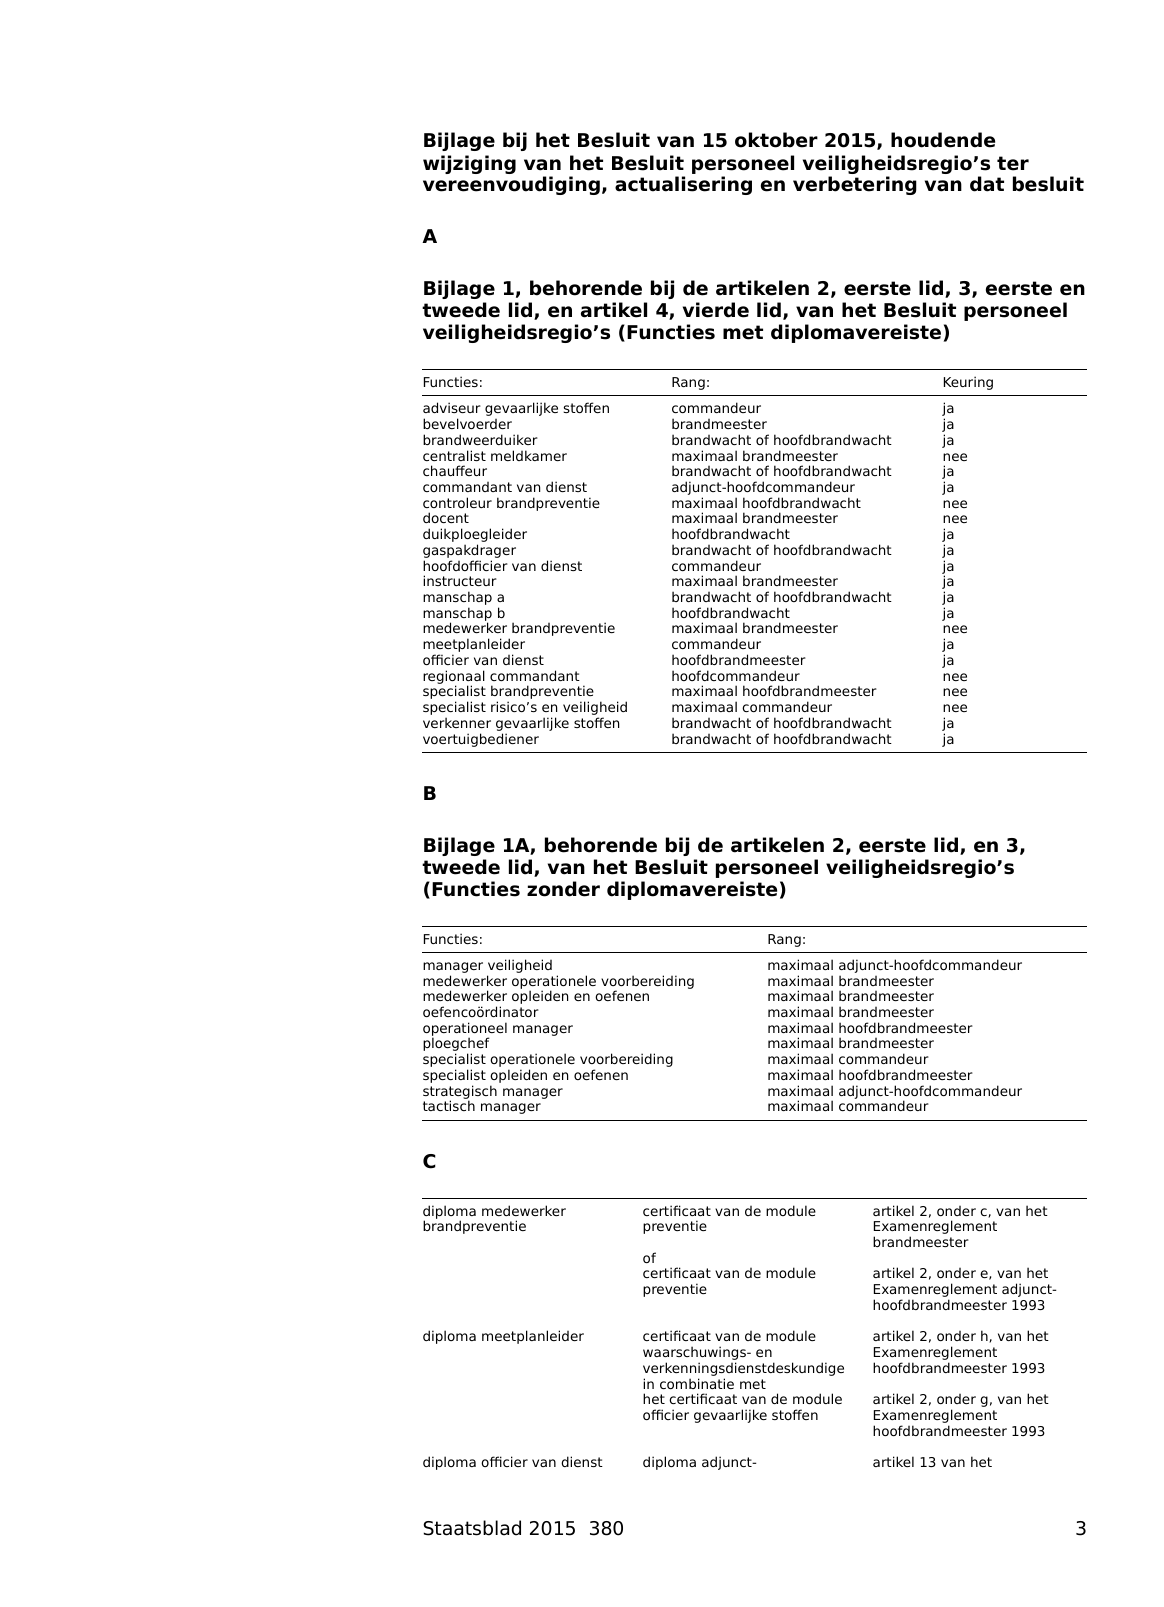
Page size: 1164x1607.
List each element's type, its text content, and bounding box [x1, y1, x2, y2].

table_cell bevelvoerder [422, 417, 665, 433]
table_cell artikel 2, onder g, van het Examenreglement hoofdbrandmeester 1993 [867, 1392, 1087, 1439]
table_cell nee [937, 684, 1087, 700]
table_cell specialist brandpreventie [422, 684, 665, 700]
table_cell [867, 1251, 1087, 1266]
table_cell specialist operationele voorbereiding [422, 1052, 761, 1068]
table_cell hoofdbrandwacht [665, 606, 937, 621]
table_cell [422, 1376, 637, 1392]
subtitle A [422, 226, 1087, 248]
table_cell of [637, 1251, 867, 1266]
table_cell manager veiligheid [422, 953, 761, 973]
table_cell ja [937, 606, 1087, 621]
table_cell maximaal hoofdbrandwacht [665, 496, 937, 511]
table_cell maximaal hoofdbrandmeester [761, 1068, 1087, 1083]
table_cell centralist meldkamer [422, 448, 665, 464]
table_cell tactisch manager [422, 1099, 761, 1120]
table_cell het certificaat van de module officier gevaarlijke stoffen [637, 1392, 867, 1439]
table_cell medewerker opleiden en oefenen [422, 989, 761, 1005]
table_cell hoofdcommandeur [665, 669, 937, 684]
table_cell ja [937, 574, 1087, 590]
table_cell manschap a [422, 590, 665, 606]
table_cell [867, 1376, 1087, 1392]
table_header artikel 2, onder c, van het Examenreglement brandmeester [867, 1199, 1087, 1251]
table_cell maximaal commandeur [761, 1052, 1087, 1068]
table_cell [637, 1439, 867, 1455]
table_cell duikploegleider [422, 527, 665, 543]
table_cell meetplanleider [422, 637, 665, 653]
table_cell hoofdbrandmeester [665, 653, 937, 668]
table_cell brandwacht of hoofdbrandwacht [665, 464, 937, 480]
table_cell hoofdbrandwacht [665, 527, 937, 543]
table_cell ja [937, 543, 1087, 558]
table_header Rang: [665, 370, 937, 395]
table_cell verkenner gevaarlijke stoffen [422, 716, 665, 731]
table_header certificaat van de module preventie [637, 1199, 867, 1251]
table_cell [867, 1314, 1087, 1329]
table_cell maximaal commandeur [761, 1099, 1087, 1120]
table_cell [867, 1439, 1087, 1455]
table_cell ja [937, 559, 1087, 574]
table_cell regionaal commandant [422, 669, 665, 684]
table_cell manschap b [422, 606, 665, 621]
table_cell diploma officier van dienst [422, 1455, 637, 1471]
table_cell artikel 2, onder e, van het Examenreglement adjunct-hoofdbrandmeester 1993 [867, 1266, 1087, 1313]
table_cell ja [937, 653, 1087, 668]
table_cell ja [937, 731, 1087, 752]
table_cell operationeel manager [422, 1021, 761, 1036]
table_cell [422, 1392, 637, 1439]
table_cell ja [937, 396, 1087, 417]
table_cell certificaat van de module waarschuwings- en verkenningsdienstdeskundige [637, 1329, 867, 1376]
table_cell [422, 1266, 637, 1313]
table_cell gaspakdrager [422, 543, 665, 558]
table_cell maximaal hoofdbrandmeester [665, 684, 937, 700]
table_cell artikel 2, onder h, van het Examenreglement hoofdbrandmeester 1993 [867, 1329, 1087, 1376]
table_cell officier van dienst [422, 653, 665, 668]
table_cell diploma adjunct- [637, 1455, 867, 1471]
table_cell [637, 1314, 867, 1329]
table_cell hoofdofficier van dienst [422, 559, 665, 574]
table_header Functies: [422, 927, 761, 952]
table_header diploma medewerker brandpreventie [422, 1199, 637, 1251]
table_header Rang: [761, 927, 1087, 952]
table_cell commandant van dienst [422, 480, 665, 496]
table_cell nee [937, 621, 1087, 637]
table_cell maximaal brandmeester [761, 974, 1087, 989]
table_cell commandeur [665, 559, 937, 574]
table_cell [422, 1251, 637, 1266]
subtitle B [422, 783, 1087, 805]
table_cell nee [937, 448, 1087, 464]
table_cell docent [422, 511, 665, 527]
table_cell commandeur [665, 396, 937, 417]
table_cell medewerker brandpreventie [422, 621, 665, 637]
table_cell ja [937, 716, 1087, 731]
table_cell ja [937, 480, 1087, 496]
table_cell in combinatie met [637, 1376, 867, 1392]
table_cell brandwacht of hoofdbrandwacht [665, 543, 937, 558]
table_cell maximaal hoofdbrandmeester [761, 1021, 1087, 1036]
table_cell artikel 13 van het [867, 1455, 1087, 1471]
table_cell ja [937, 527, 1087, 543]
table_header Keuring [937, 370, 1087, 395]
table_cell specialist risico’s en veiligheid [422, 700, 665, 716]
table_cell brandwacht of hoofdbrandwacht [665, 433, 937, 448]
subtitle C [422, 1151, 1087, 1173]
table_cell diploma meetplanleider [422, 1329, 637, 1376]
table_cell oefencoördinator [422, 1005, 761, 1021]
table_cell ja [937, 417, 1087, 433]
table_cell brandmeester [665, 417, 937, 433]
table_cell maximaal commandeur [665, 700, 937, 716]
table_cell ja [937, 590, 1087, 606]
table_cell specialist opleiden en oefenen [422, 1068, 761, 1083]
table_cell nee [937, 496, 1087, 511]
table_cell ja [937, 637, 1087, 653]
table_cell maximaal brandmeester [665, 621, 937, 637]
table_cell maximaal adjunct-hoofdcommandeur [761, 1084, 1087, 1099]
table_cell controleur brandpreventie [422, 496, 665, 511]
table_cell ja [937, 464, 1087, 480]
subtitle Bijlage bij het Besluit van 15 oktober 2015, houdende wijziging van het Besluit personeel veiligheidsregio’s ter vereenvoudiging, actualisering en verbetering van dat besluit [422, 130, 1087, 196]
table_cell brandweerduiker [422, 433, 665, 448]
table_cell adviseur gevaarlijke stoffen [422, 396, 665, 417]
table_header Functies: [422, 370, 665, 395]
table_cell brandwacht of hoofdbrandwacht [665, 716, 937, 731]
table_cell maximaal brandmeester [761, 1005, 1087, 1021]
table_cell voertuigbediener [422, 731, 665, 752]
table_cell maximaal brandmeester [761, 989, 1087, 1005]
table_cell brandwacht of hoofdbrandwacht [665, 731, 937, 752]
table_cell maximaal brandmeester [665, 448, 937, 464]
table_cell nee [937, 700, 1087, 716]
table_cell maximaal adjunct-hoofdcommandeur [761, 953, 1087, 973]
subtitle Bijlage 1, behorende bij de artikelen 2, eerste lid, 3, eerste en tweede lid, en artikel 4, vierde lid, van het Besluit personeel veiligheidsregio’s (Functies met diplomavereiste) [422, 278, 1087, 344]
table_cell [422, 1314, 637, 1329]
table_cell commandeur [665, 637, 937, 653]
table_cell maximaal brandmeester [761, 1036, 1087, 1052]
table_cell maximaal brandmeester [665, 511, 937, 527]
table_cell chauffeur [422, 464, 665, 480]
table_cell strategisch manager [422, 1084, 761, 1099]
table_cell maximaal brandmeester [665, 574, 937, 590]
table_cell nee [937, 511, 1087, 527]
table_cell ploegchef [422, 1036, 761, 1052]
table_cell medewerker operationele voorbereiding [422, 974, 761, 989]
table_cell adjunct-hoofdcommandeur [665, 480, 937, 496]
subtitle Bijlage 1A, behorende bij de artikelen 2, eerste lid, en 3, tweede lid, van het Besluit personeel veiligheidsregio’s (Functies zonder diplomavereiste) [422, 835, 1087, 901]
table_cell [422, 1439, 637, 1455]
table_cell instructeur [422, 574, 665, 590]
table_cell brandwacht of hoofdbrandwacht [665, 590, 937, 606]
table_cell nee [937, 669, 1087, 684]
table_cell ja [937, 433, 1087, 448]
table_cell certificaat van de module preventie [637, 1266, 867, 1313]
